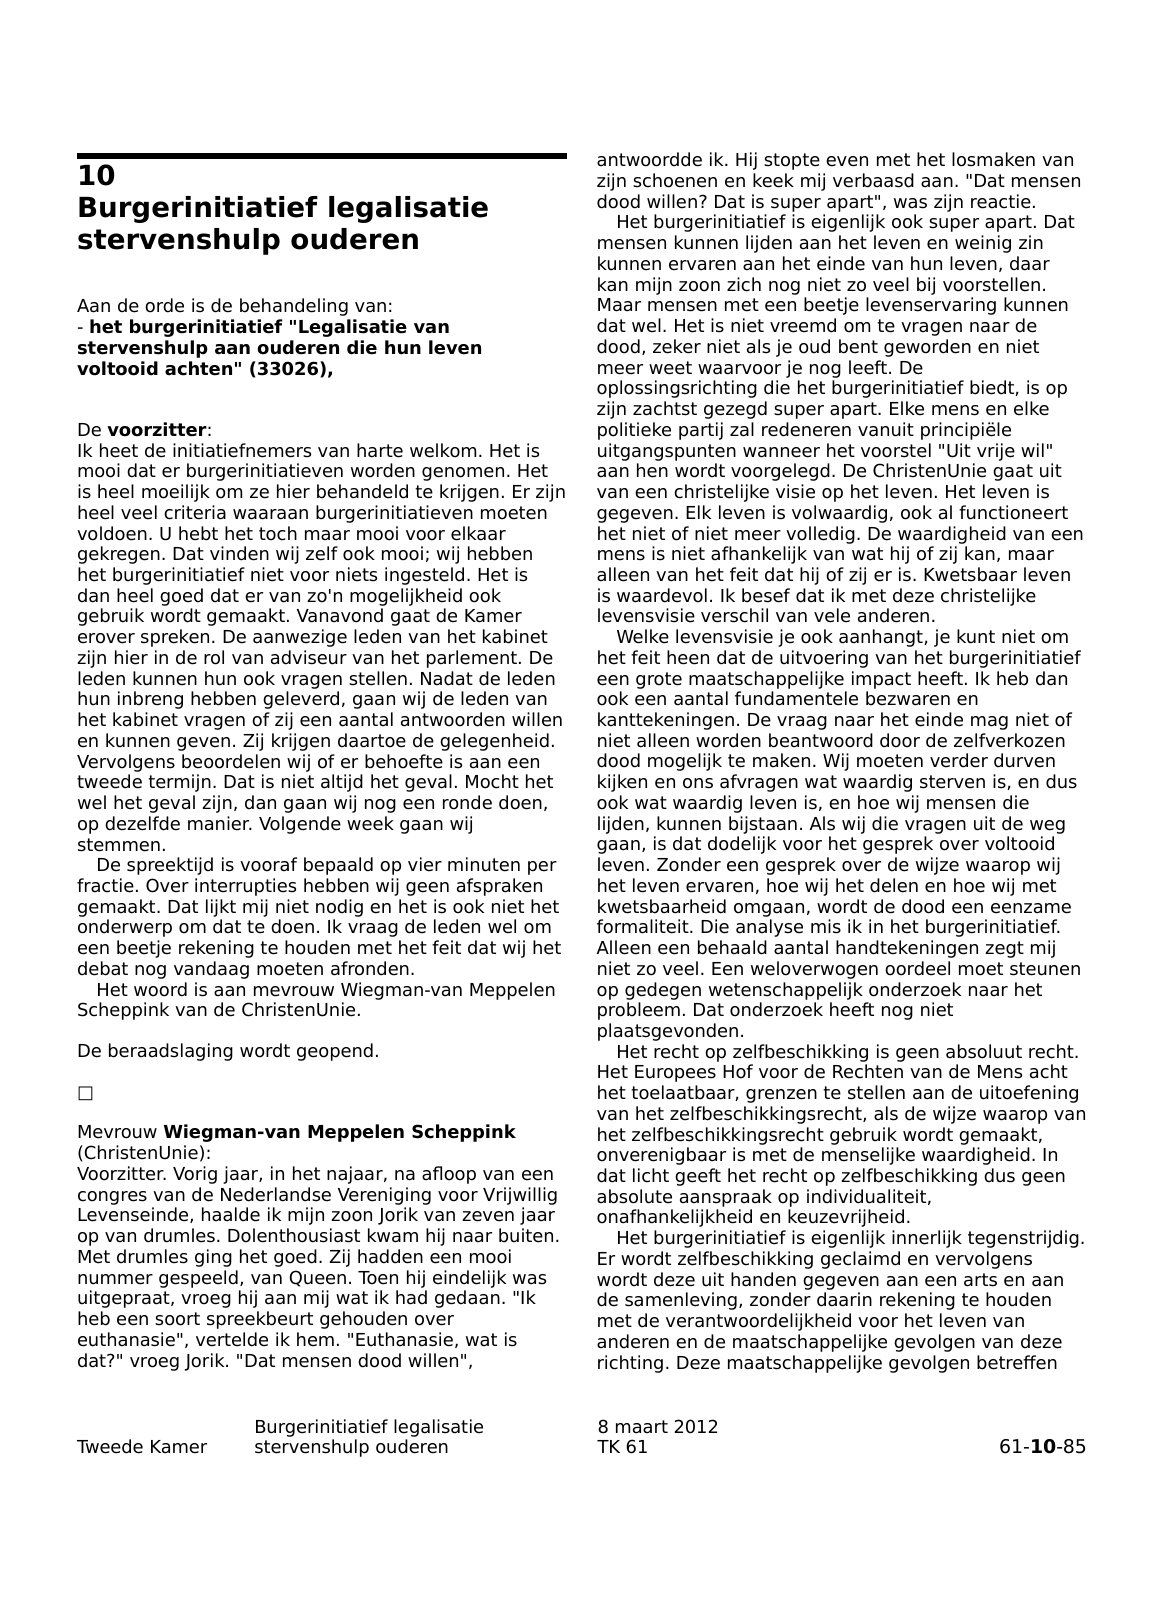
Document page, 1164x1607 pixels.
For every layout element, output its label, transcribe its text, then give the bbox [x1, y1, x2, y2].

text Welke levensvisie je ook aanhangt, je kunt niet om het feit heen dat de uitvoering van het burgerinitiatief een grote maatschappelijke impact heeft. Ik heb dan ook een aantal fundamentele bezwaren en kanttekeningen. De vraag naar het einde mag niet of niet alleen worden beantwoord door de zelfverkozen dood mogelijk te maken. Wij moeten verder durven kijken en ons afvragen wat waardig sterven is, en dus ook wat waardig leven is, en hoe wij mensen die lijden, kunnen bijstaan. Als wij die vragen uit de weg gaan, is dat dodelijk voor het gesprek over voltooid leven. Zonder een gesprek over de wijze waarop wij het leven ervaren, hoe wij het delen en hoe wij met kwetsbaarheid omgaan, wordt de dood een eenzame formaliteit. Die analyse mis ik in het burgerinitiatief. Alleen een behaald aantal handtekeningen zegt mij niet zo veel. Een weloverwogen oordeel moet steunen op gedegen wetenschappelijk onderzoek naar het probleem. Dat onderzoek heeft nog niet plaatsgevonden. [596, 627, 1087, 1042]
text antwoordde ik. Hij stopte even met het losmaken van zijn schoenen en keek mij verbaasd aan. "Dat mensen dood willen? Dat is super apart", was zijn reactie. [596, 150, 1087, 212]
text Het burgerinitiatief is eigenlijk innerlijk tegenstrijdig. Er wordt zelfbeschikking geclaimd en vervolgens wordt deze uit handen gegeven aan een arts en aan de samenleving, zonder daarin rekening te houden met de verantwoordelijkheid voor het leven van anderen en de maatschappelijke gevolgen van deze richting. Deze maatschappelijke gevolgen betreffen [596, 1228, 1087, 1373]
text Mevrouw Wiegman-van Meppelen Scheppink (ChristenUnie): [77, 1122, 567, 1164]
text Aan de orde is de behandeling van: [77, 296, 567, 317]
text □ [77, 1082, 567, 1102]
text Het burgerinitiatief is eigenlijk ook super apart. Dat mensen kunnen lijden aan het leven en weinig zin kunnen ervaren aan het einde van hun leven, daar kan mijn zoon zich nog niet zo veel bij voorstellen. Maar mensen met een beetje levenservaring kunnen dat wel. Het is niet vreemd om te vragen naar de dood, zeker niet als je oud bent geworden en niet meer weet waarvoor je nog leeft. De oplossingsrichting die het burgerinitiatief biedt, is op zijn zachtst gezegd super apart. Elke mens en elke politieke partij zal redeneren vanuit principiële uitgangspunten wanneer het voorstel "Uit vrije wil" aan hen wordt voorgelegd. De ChristenUnie gaat uit van een christelijke visie op het leven. Het leven is gegeven. Elk leven is volwaardig, ook al functioneert het niet of niet meer volledig. De waardigheid van een mens is niet afhankelijk van wat hij of zij kan, maar alleen van het feit dat hij of zij er is. Kwetsbaar leven is waardevol. Ik besef dat ik met deze christelijke levensvisie verschil van vele anderen. [596, 212, 1087, 627]
text De beraadslaging wordt geopend. [77, 1041, 567, 1062]
text Voorzitter. Vorig jaar, in het najaar, na afloop van een congres van de Nederlandse Vereniging voor Vrijwillig Levenseinde, haalde ik mijn zoon Jorik van zeven jaar op van drumles. Dolenthousiast kwam hij naar buiten. Met drumles ging het goed. Zij hadden een mooi nummer gespeeld, van Queen. Toen hij eindelijk was uitgepraat, vroeg hij aan mij wat ik had gedaan. "Ik heb een soort spreekbeurt gehouden over euthanasie", vertelde ik hem. "Euthanasie, wat is dat?" vroeg Jorik. "Dat mensen dood willen", [77, 1164, 567, 1371]
title 10 Burgerinitiatief legalisatie stervenshulp ouderen [77, 159, 567, 256]
text - het burgerinitiatief "Legalisatie van stervenshulp aan ouderen die hun leven voltooid achten" (33026), [77, 317, 567, 379]
text De voorzitter: [77, 420, 567, 441]
text De spreektijd is vooraf bepaald op vier minuten per fractie. Over interrupties hebben wij geen afspraken gemaakt. Dat lijkt mij niet nodig en het is ook niet het onderwerp om dat te doen. Ik vraag de leden wel om een beetje rekening te houden met het feit dat wij het debat nog vandaag moeten afronden. [77, 855, 567, 979]
text Het woord is aan mevrouw Wiegman-van Meppelen Scheppink van de ChristenUnie. [77, 979, 567, 1021]
text Ik heet de initiatiefnemers van harte welkom. Het is mooi dat er burgerinitiatieven worden genomen. Het is heel moeilijk om ze hier behandeld te krijgen. Er zijn heel veel criteria waaraan burgerinitiatieven moeten voldoen. U hebt het toch maar mooi voor elkaar gekregen. Dat vinden wij zelf ook mooi; wij hebben het burgerinitiatief niet voor niets ingesteld. Het is dan heel goed dat er van zo'n mogelijkheid ook gebruik wordt gemaakt. Vanavond gaat de Kamer erover spreken. De aanwezige leden van het kabinet zijn hier in de rol van adviseur van het parlement. De leden kunnen hun ook vragen stellen. Nadat de leden hun inbreng hebben geleverd, gaan wij de leden van het kabinet vragen of zij een aantal antwoorden willen en kunnen geven. Zij krijgen daartoe de gelegenheid. Vervolgens beoordelen wij of er behoefte is aan een tweede termijn. Dat is niet altijd het geval. Mocht het wel het geval zijn, dan gaan wij nog een ronde doen, op dezelfde manier. Volgende week gaan wij stemmen. [77, 441, 567, 855]
text Het recht op zelfbeschikking is geen absoluut recht. Het Europees Hof voor de Rechten van de Mens acht het toelaatbaar, grenzen te stellen aan de uitoefening van het zelfbeschikkingsrecht, als de wijze waarop van het zelfbeschikkingsrecht gebruik wordt gemaakt, onverenigbaar is met de menselijke waardigheid. In dat licht geeft het recht op zelfbeschikking dus geen absolute aanspraak op individualiteit, onafhankelijkheid en keuzevrijheid. [596, 1042, 1087, 1228]
